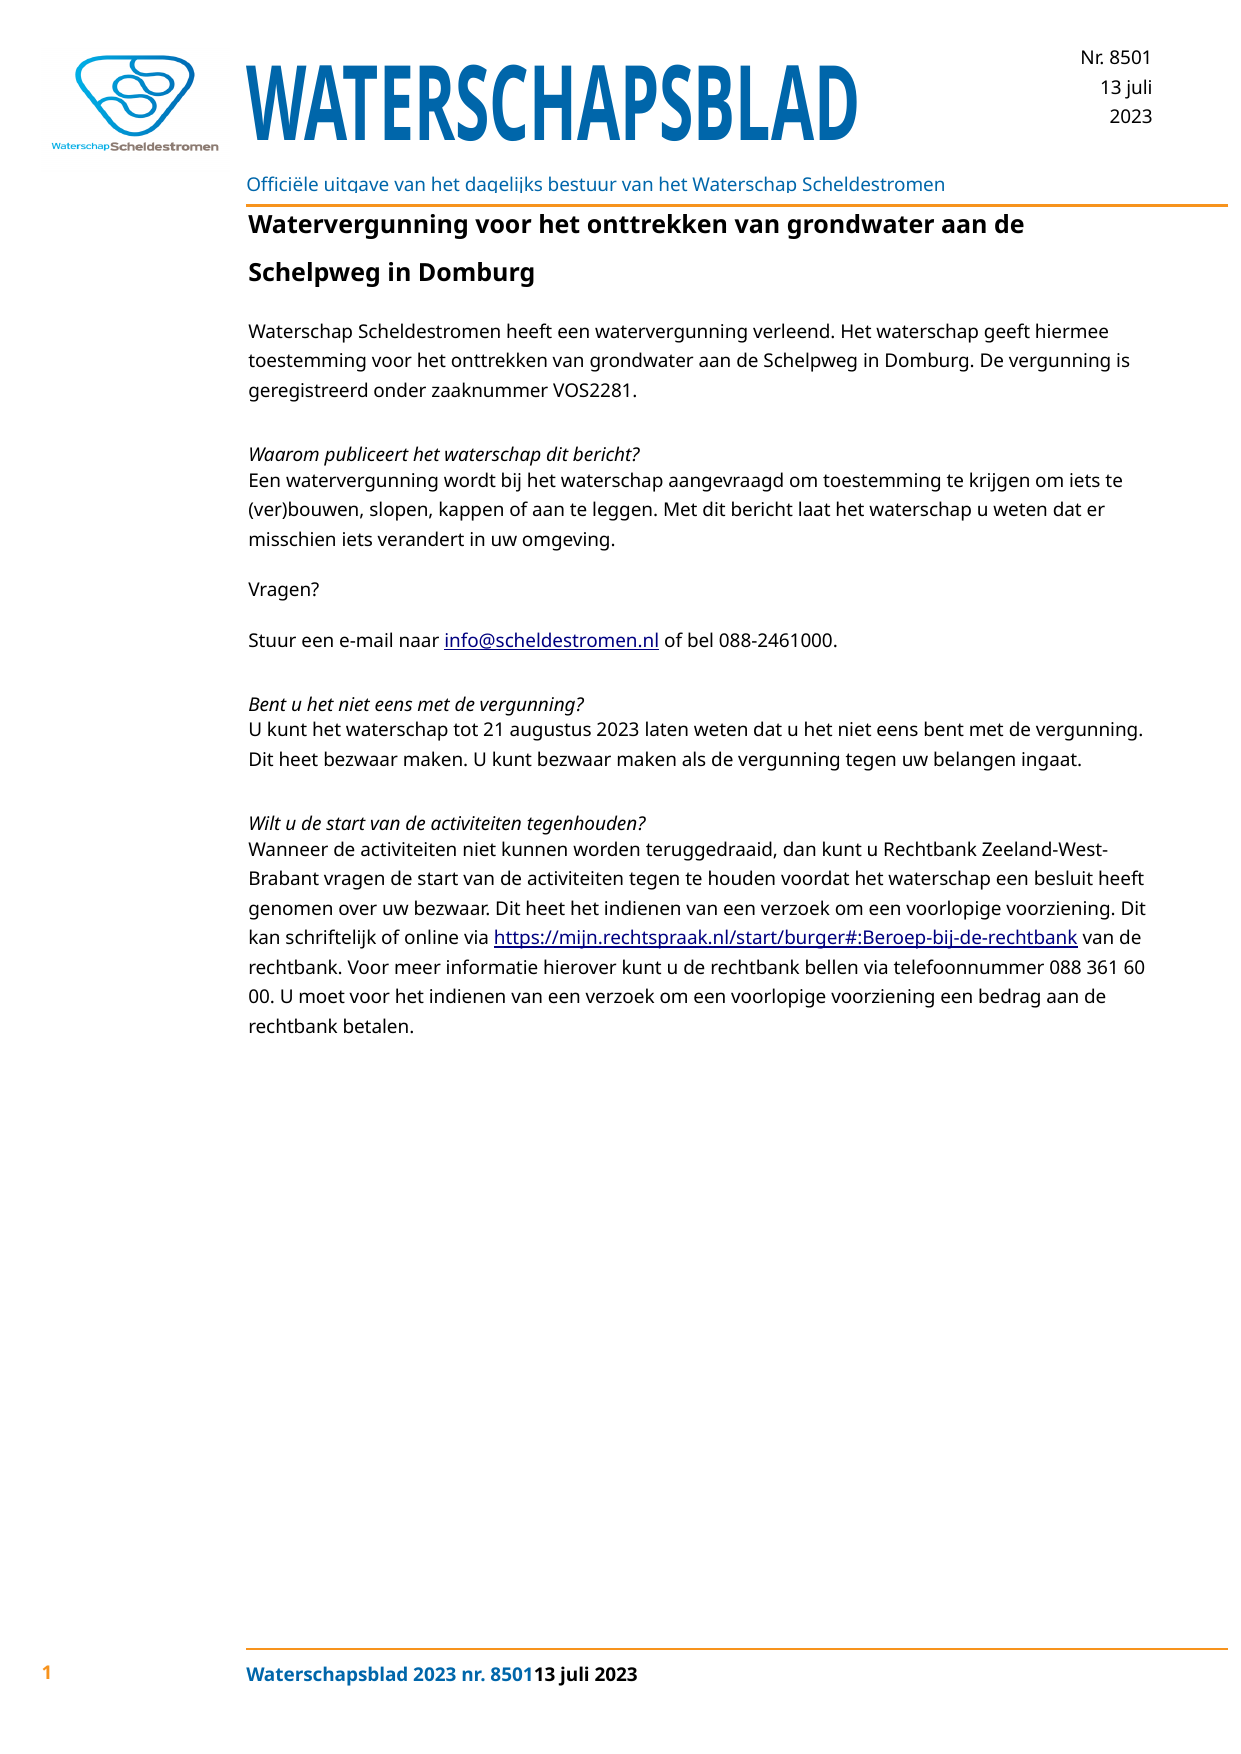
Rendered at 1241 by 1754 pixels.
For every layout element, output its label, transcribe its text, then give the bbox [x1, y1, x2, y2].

text Bent u het niet eens met de vergunning? [248, 691, 1152, 716]
text Waterschap Scheldestromen heeft een watervergunning verleend. Het waterschap geeft hiermee toestemming voor het onttrekken van grondwater aan de Schelpweg in Domburg. De vergunning is geregistreerd onder zaaknummer VOS2281. [248, 318, 1152, 403]
text U kunt het waterschap tot 21 augustus 2023 laten weten dat u het niet eens bent met de vergunning. Dit heet bezwaar maken. U kunt bezwaar maken als de vergunning tegen uw belangen ingaat. [248, 716, 1152, 772]
text Een watervergunning wordt bij het waterschap aangevraagd om toestemming te krijgen om iets te (ver)bouwen, slopen, kappen of aan te leggen. Met dit bericht laat het waterschap u weten dat er misschien iets verandert in uw omgeving. [248, 467, 1152, 552]
text Wanneer de activiteiten niet kunnen worden teruggedraaid, dan kunt u Rechtbank Zeeland-West-Brabant vragen de start van de activiteiten tegen te houden voordat het waterschap een besluit heeft genomen over uw bezwaar. Dit heet het indienen van een verzoek om een voorlopige voorziening. Dit kan schriftelijk of online via https://mijn.rechtspraak.nl/start/burger#:Beroep-bij-de-rechtbank van de rechtbank. Voor meer informatie hierover kunt u de rechtbank bellen via telefoonnummer 088 361 60 00. U moet voor het indienen van een verzoek om een voorlopige voorziening een bedrag aan de rechtbank betalen. [248, 836, 1152, 1039]
text Stuur een e-mail naar info@scheldestromen.nl of bel 088-2461000. [248, 627, 1152, 652]
text Waarom publiceert het waterschap dit bericht? [248, 441, 1152, 467]
text Vragen? [248, 576, 1152, 602]
picture [41, 47, 231, 172]
text Wilt u de start van de activiteiten tegenhouden? [248, 810, 1152, 836]
text Watervergunning voor het onttrekken van grondwater aan de Schelpweg in Domburg [248, 207, 1152, 288]
